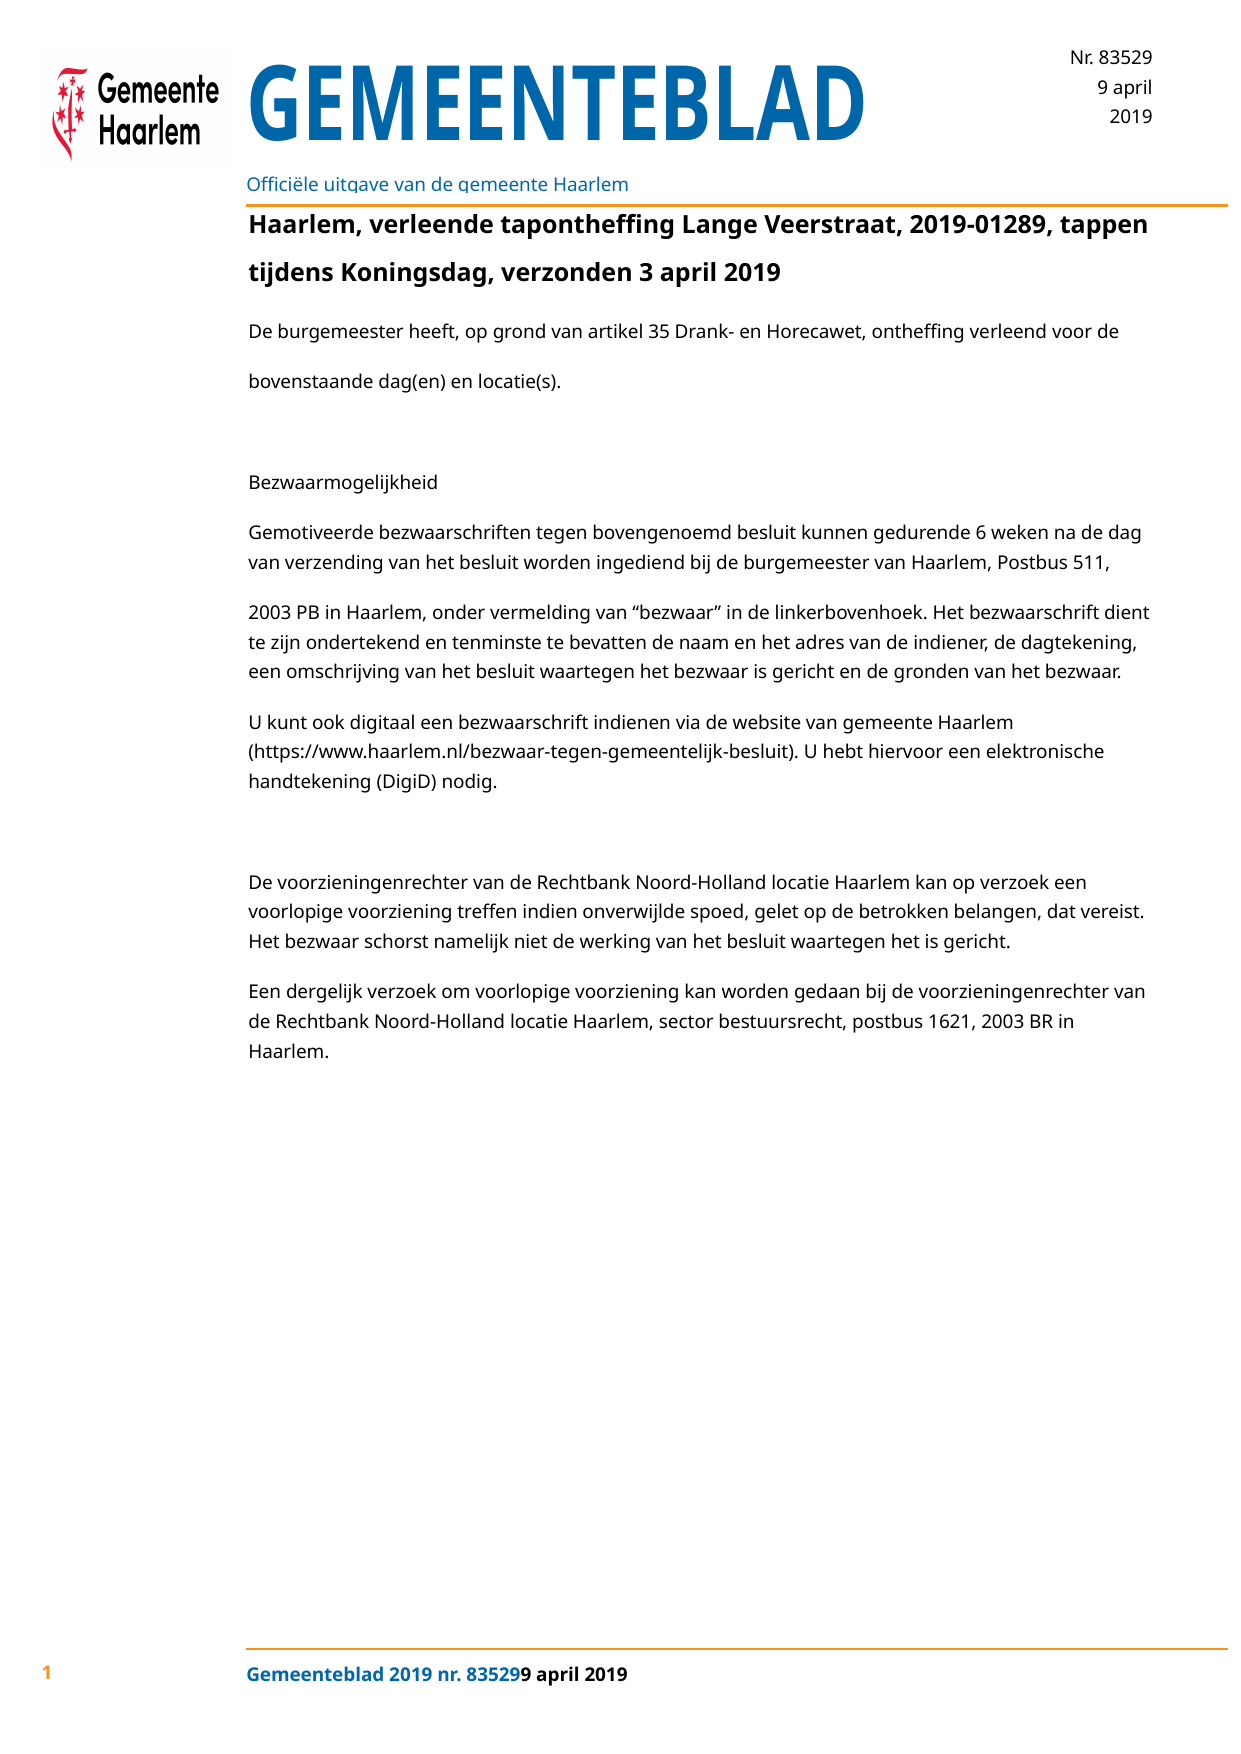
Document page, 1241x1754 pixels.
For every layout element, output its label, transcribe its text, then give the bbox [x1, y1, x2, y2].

text U kunt ook digitaal een bezwaarschrift indienen via de website van gemeente Haarlem (https://www.haarlem.nl/bezwaar-tegen-gemeentelijk-besluit). U hebt hiervoor een elektronische handtekening (DigiD) nodig. [248, 709, 1152, 794]
text Bezwaarmogelijkheid [248, 469, 1152, 495]
text 2003 PB in Haarlem, onder vermelding van “bezwaar” in de linkerbovenhoek. Het bezwaarschrift dient te zijn ondertekend en tenminste te bevatten de naam en het adres van de indiener, de dagtekening, een omschrijving van het besluit waartegen het bezwaar is gericht en de gronden van het bezwaar. [248, 599, 1152, 684]
text bovenstaande dag(en) en locatie(s). [248, 368, 1152, 394]
text Haarlem, verleende tapontheffing Lange Veerstraat, 2019-01289, tappen tijdens Koningsdag, verzonden 3 april 2019 [248, 207, 1152, 288]
text De burgemeester heeft, op grond van artikel 35 Drank- en Horecawet, ontheffing verleend voor de [248, 318, 1152, 344]
picture [41, 47, 231, 172]
text Een dergelijk verzoek om voorlopige voorziening kan worden gedaan bij de voorzieningenrechter van de Rechtbank Noord-Holland locatie Haarlem, sector bestuursrecht, postbus 1621, 2003 BR in Haarlem. [248, 979, 1152, 1064]
text De voorzieningenrechter van de Rechtbank Noord-Holland locatie Haarlem kan op verzoek een voorlopige voorziening treffen indien onverwijlde spoed, gelet op de betrokken belangen, dat vereist. Het bezwaar schorst namelijk niet de werking van het besluit waartegen het is gericht. [248, 869, 1152, 954]
text Gemotiveerde bezwaarschriften tegen bovengenoemd besluit kunnen gedurende 6 weken na de dag van verzending van het besluit worden ingediend bij de burgemeester van Haarlem, Postbus 511, [248, 519, 1152, 575]
